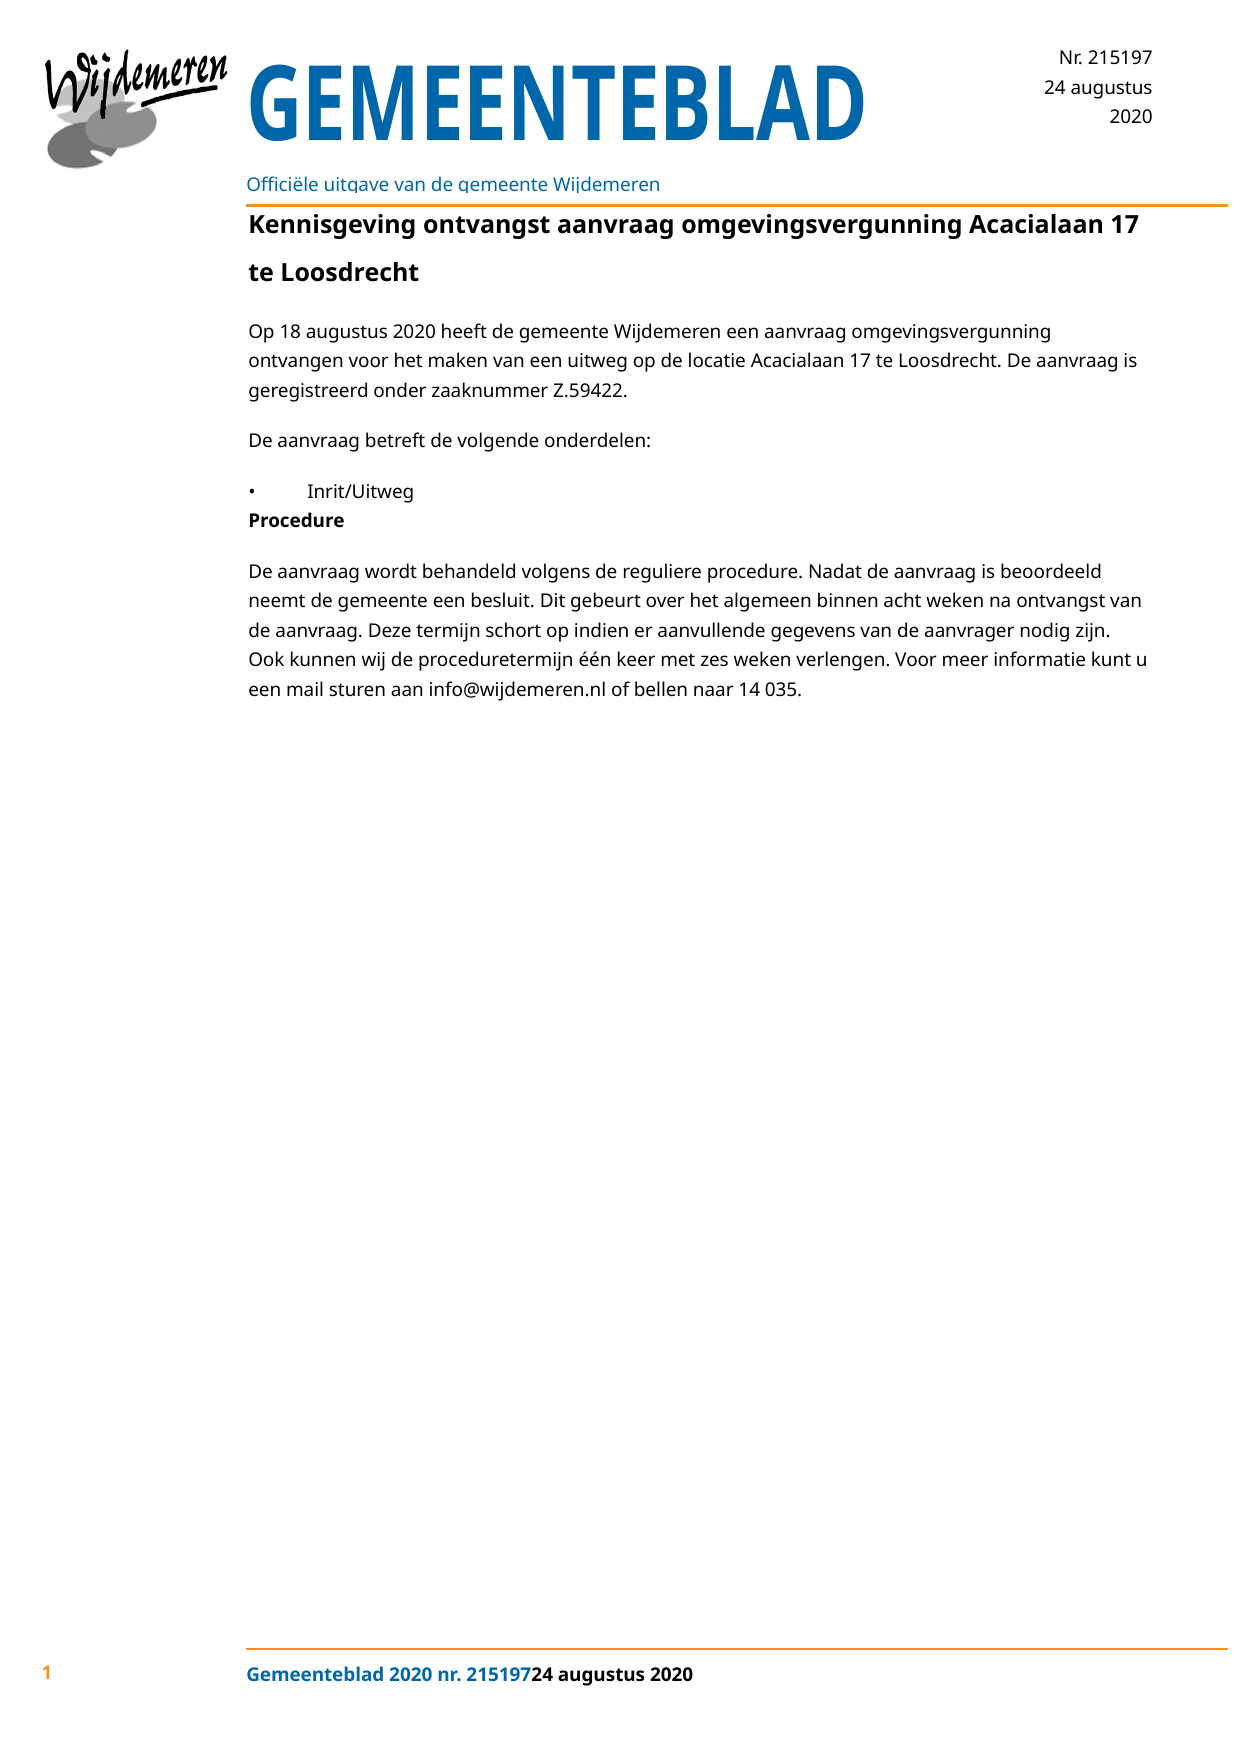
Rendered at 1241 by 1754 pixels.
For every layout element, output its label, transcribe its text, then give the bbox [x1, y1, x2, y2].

text De aanvraag betreft de volgende onderdelen: [248, 427, 1152, 453]
text De aanvraag wordt behandeld volgens de reguliere procedure. Nadat de aanvraag is beoordeeld neemt de gemeente een besluit. Dit gebeurt over het algemeen binnen acht weken na ontvangst van de aanvraag. Deze termijn schort op indien er aanvullende gegevens van de aanvrager nodig zijn. Ook kunnen wij de proceduretermijn één keer met zes weken verlengen. Voor meer informatie kunt u een mail sturen aan info@wijdemeren.nl of bellen naar 14 035. [248, 558, 1152, 702]
list Inrit/Uitweg [248, 478, 1152, 504]
text Kennisgeving ontvangst aanvraag omgevingsvergunning Acacialaan 17 te Loosdrecht [248, 207, 1152, 288]
text Procedure [248, 507, 1152, 533]
picture [41, 47, 231, 172]
text Op 18 augustus 2020 heeft de gemeente Wijdemeren een aanvraag omgevingsvergunning ontvangen voor het maken van een uitweg op de locatie Acacialaan 17 te Loosdrecht. De aanvraag is geregistreerd onder zaaknummer Z.59422. [248, 318, 1152, 403]
